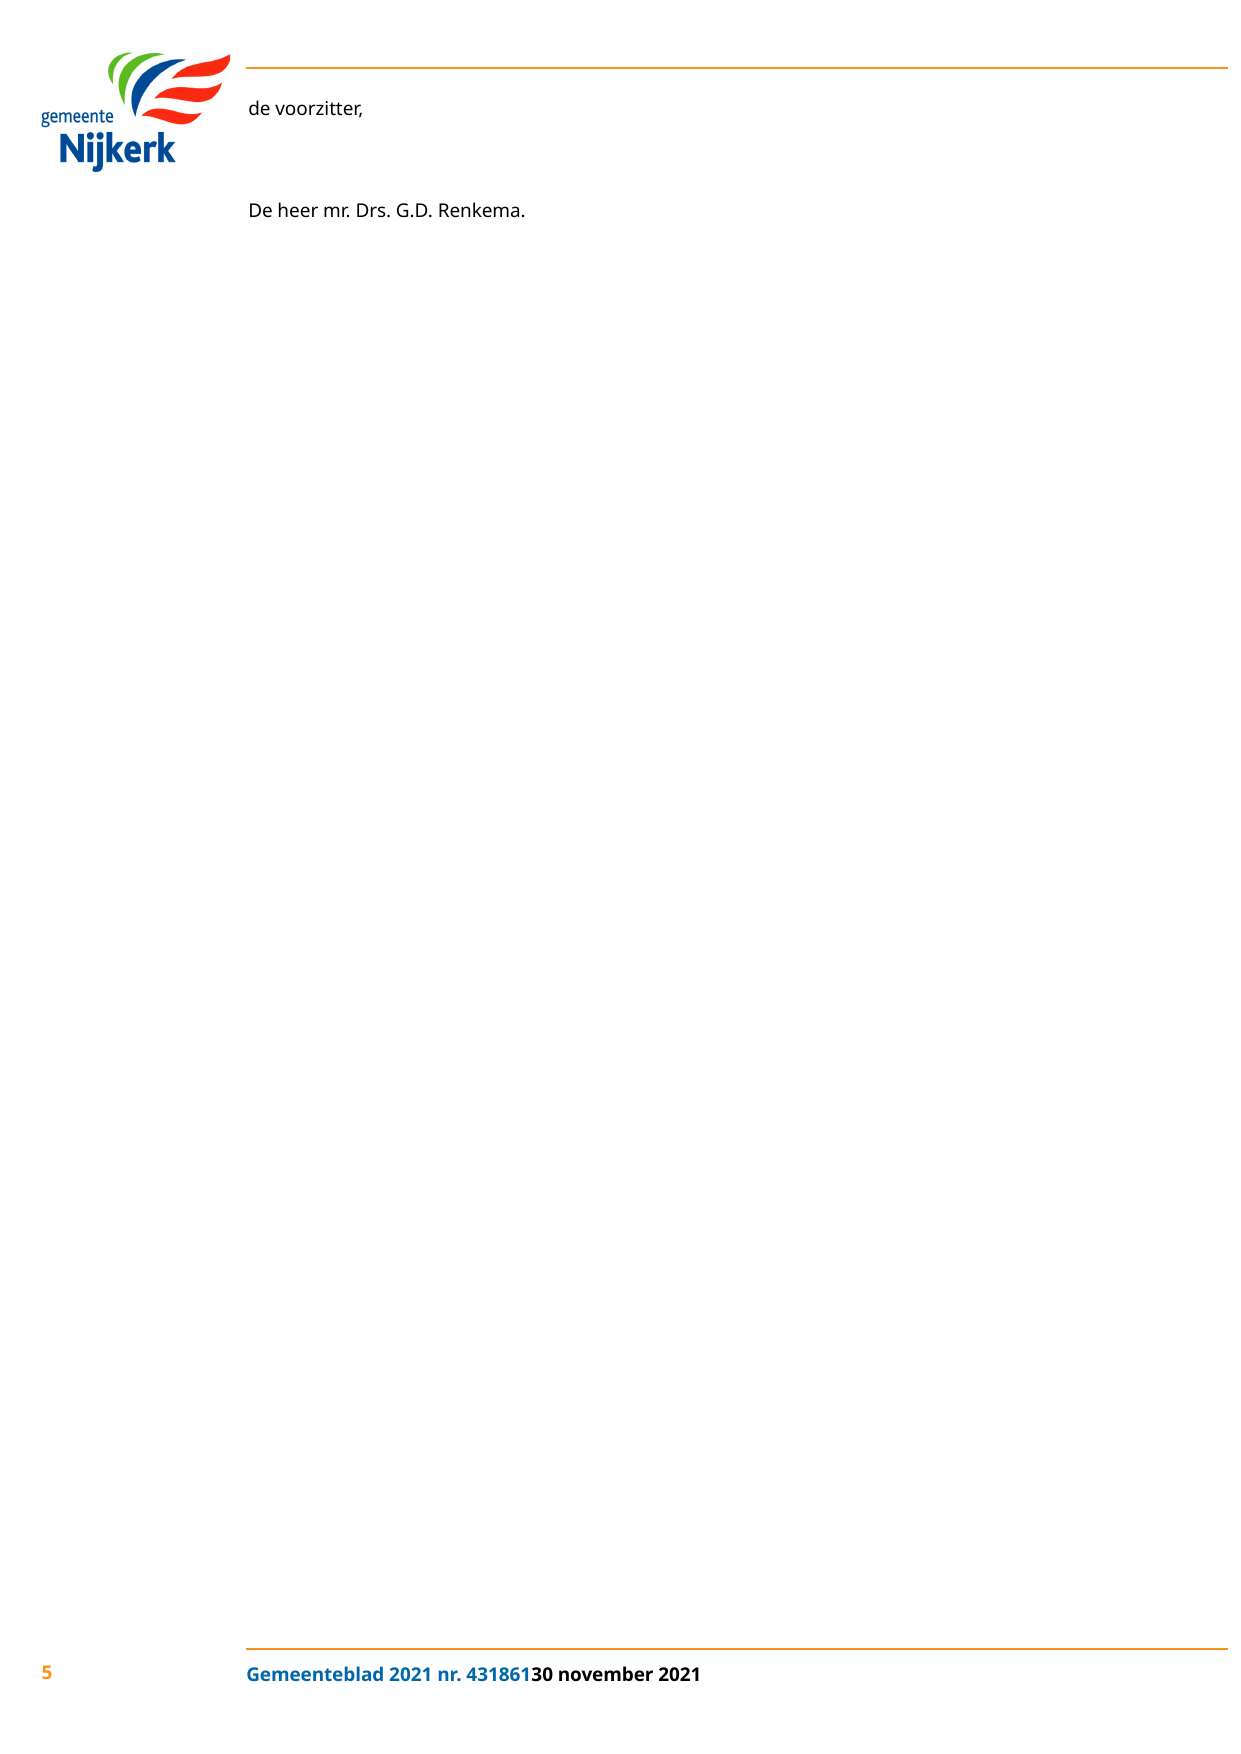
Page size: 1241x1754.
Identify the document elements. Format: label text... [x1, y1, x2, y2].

picture [41, 47, 231, 172]
text De heer mr. Drs. G.D. Renkema. [248, 198, 1152, 223]
text de voorzitter, [248, 95, 1152, 121]
